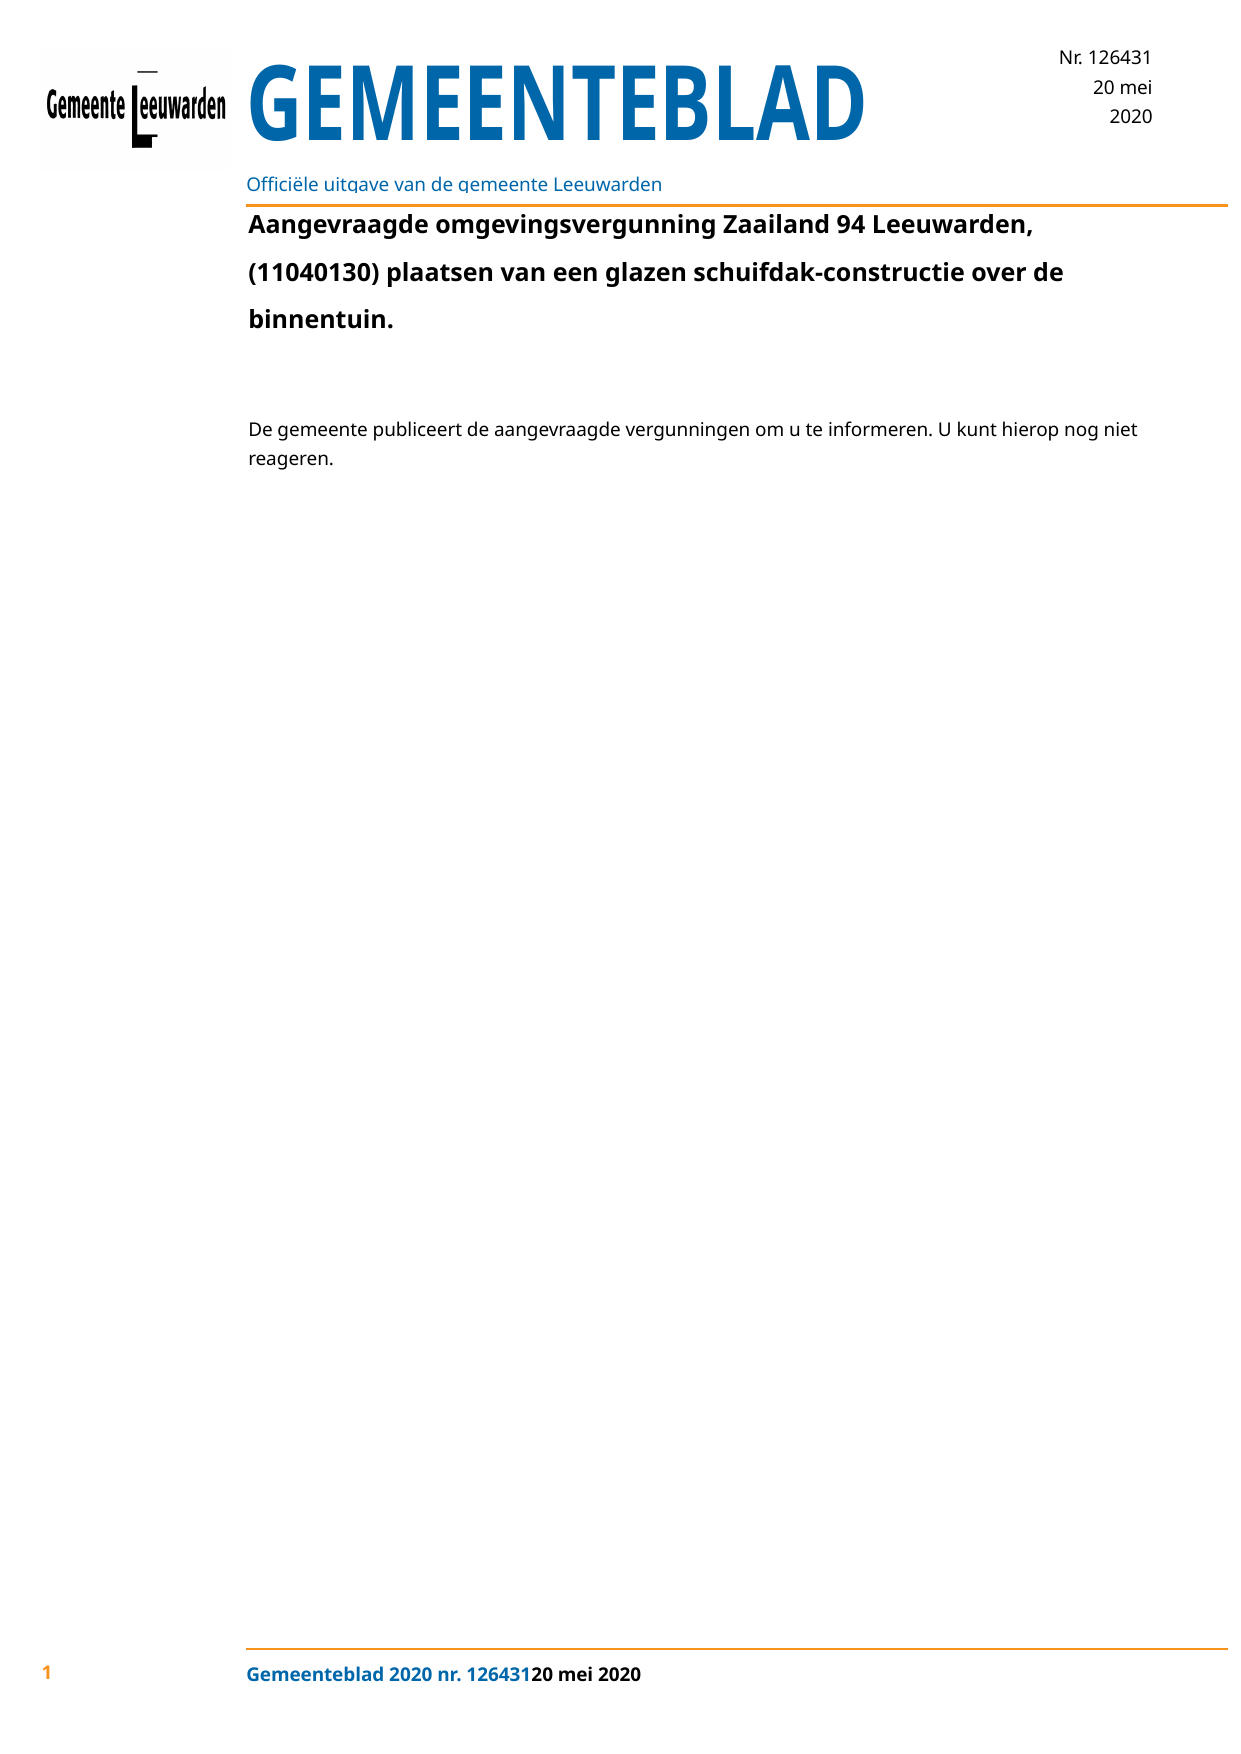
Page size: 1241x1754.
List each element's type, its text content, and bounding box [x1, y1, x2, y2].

picture [41, 47, 231, 172]
text De gemeente publiceert de aangevraagde vergunningen om u te informeren. U kunt hierop nog niet reageren. [248, 416, 1152, 471]
text Aangevraagde omgevingsvergunning Zaailand 94 Leeuwarden, (11040130) plaatsen van een glazen schuifdak-constructie over de binnentuin. [248, 207, 1152, 336]
